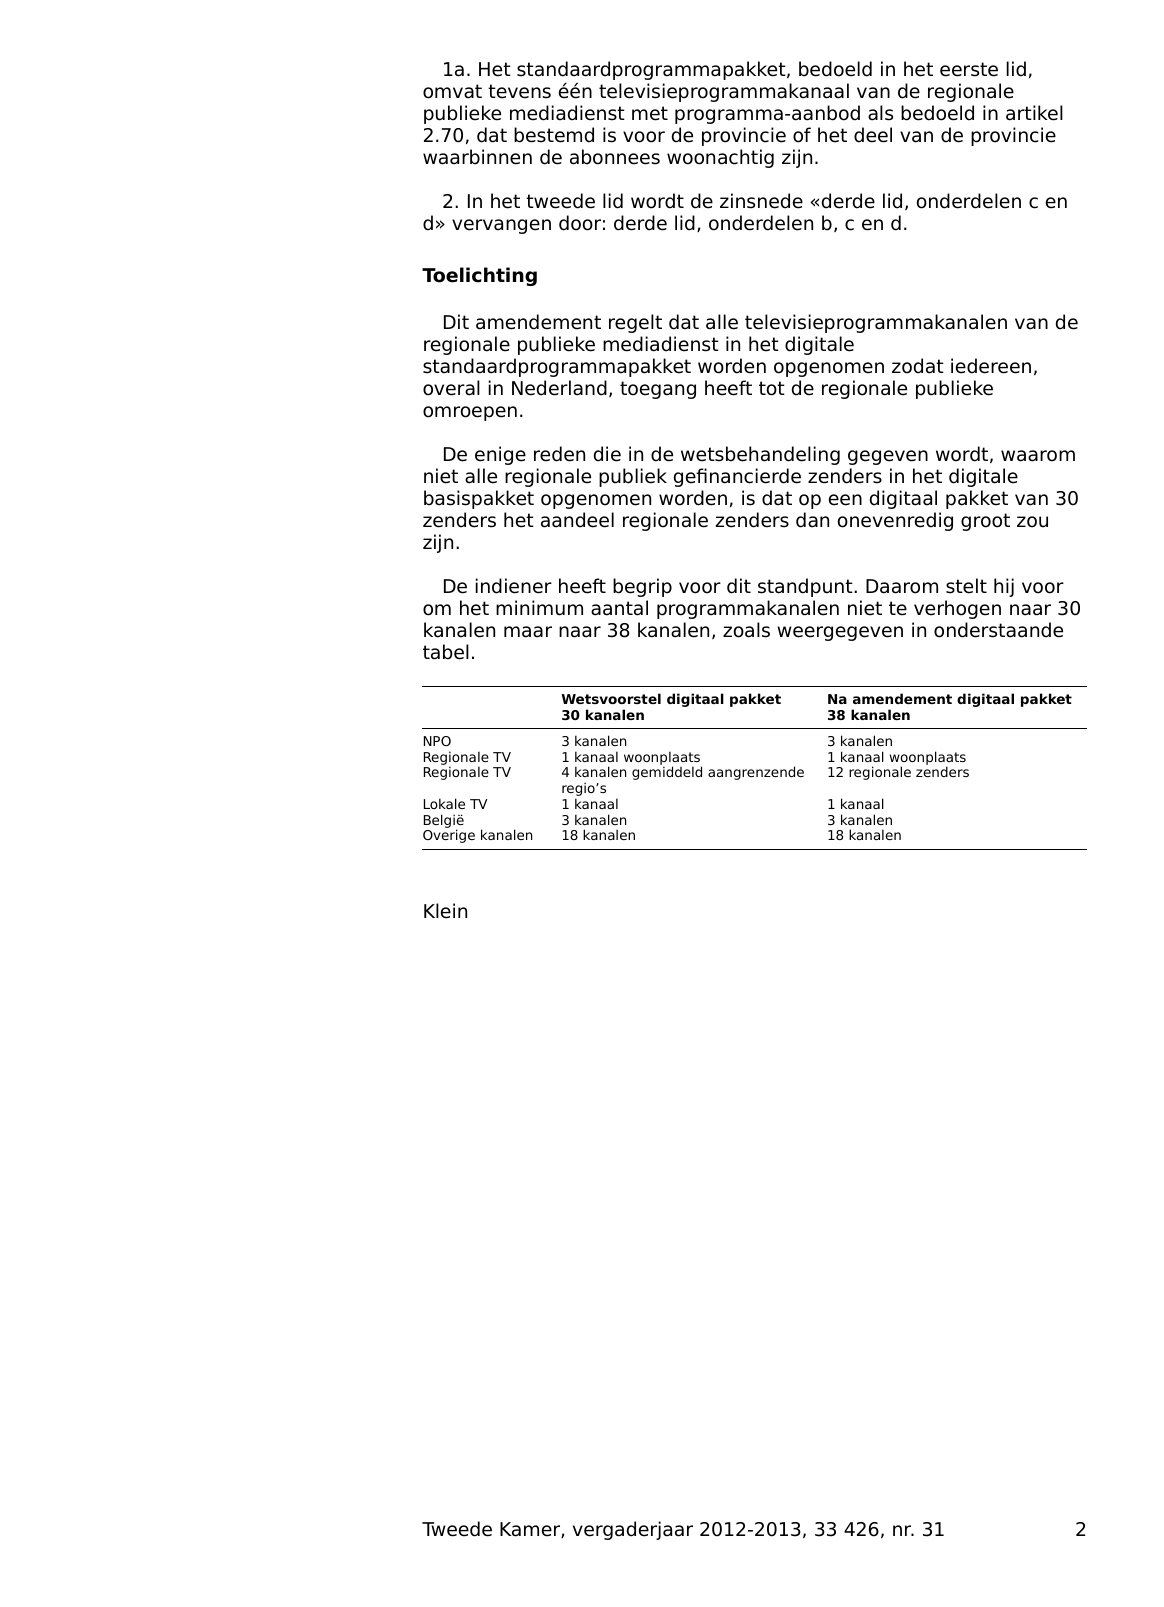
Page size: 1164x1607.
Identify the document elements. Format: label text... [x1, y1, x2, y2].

table_header [422, 687, 555, 728]
table_cell Regionale TV [422, 749, 555, 765]
table_cell 1 kanaal [555, 797, 821, 812]
table_cell NPO [422, 729, 555, 749]
text 1a. Het standaardprogrammapakket, bedoeld in het eerste lid, omvat tevens één televisieprogrammakanaal van de regionale publieke mediadienst met programma-aanbod als bedoeld in artikel 2.70, dat bestemd is voor de provincie of het deel van de provincie waarbinnen de abonnees woonachtig zijn. [422, 59, 1087, 169]
table_cell 1 kanaal [821, 797, 1087, 812]
table_cell 3 kanalen [821, 729, 1087, 749]
table_cell 1 kanaal woonplaats [821, 749, 1087, 765]
table_header Wetsvoorstel digitaal pakket 30 kanalen [555, 687, 821, 728]
text De enige reden die in de wetsbehandeling gegeven wordt, waarom niet alle regionale publiek gefinancierde zenders in het digitale basispakket opgenomen worden, is dat op een digitaal pakket van 30 zenders het aandeel regionale zenders dan onevenredig groot zou zijn. [422, 444, 1087, 554]
table_cell 12 regionale zenders [821, 765, 1087, 797]
subtitle Toelichting [422, 265, 1087, 287]
table_cell 3 kanalen [821, 812, 1087, 828]
table_cell Lokale TV [422, 797, 555, 812]
table_cell België [422, 812, 555, 828]
table_header Na amendement digitaal pakket 38 kanalen [821, 687, 1087, 728]
table_cell 3 kanalen [555, 729, 821, 749]
table_cell 4 kanalen gemiddeld aangrenzende regio’s [555, 765, 821, 797]
text 2. In het tweede lid wordt de zinsnede «derde lid, onderdelen c en d» vervangen door: derde lid, onderdelen b, c en d. [422, 191, 1087, 235]
text De indiener heeft begrip voor dit standpunt. Daarom stelt hij voor om het minimum aantal programmakanalen niet te verhogen naar 30 kanalen maar naar 38 kanalen, zoals weergegeven in onderstaande tabel. [422, 576, 1087, 664]
table_cell 18 kanalen [821, 828, 1087, 848]
table_cell 3 kanalen [555, 812, 821, 828]
table_cell Overige kanalen [422, 828, 555, 848]
table_cell 18 kanalen [555, 828, 821, 848]
text Klein [422, 879, 1087, 923]
table_cell 1 kanaal woonplaats [555, 749, 821, 765]
table_cell Regionale TV [422, 765, 555, 797]
text Dit amendement regelt dat alle televisieprogrammakanalen van de regionale publieke mediadienst in het digitale standaardprogrammapakket worden opgenomen zodat iedereen, overal in Nederland, toegang heeft tot de regionale publieke omroepen. [422, 312, 1087, 422]
